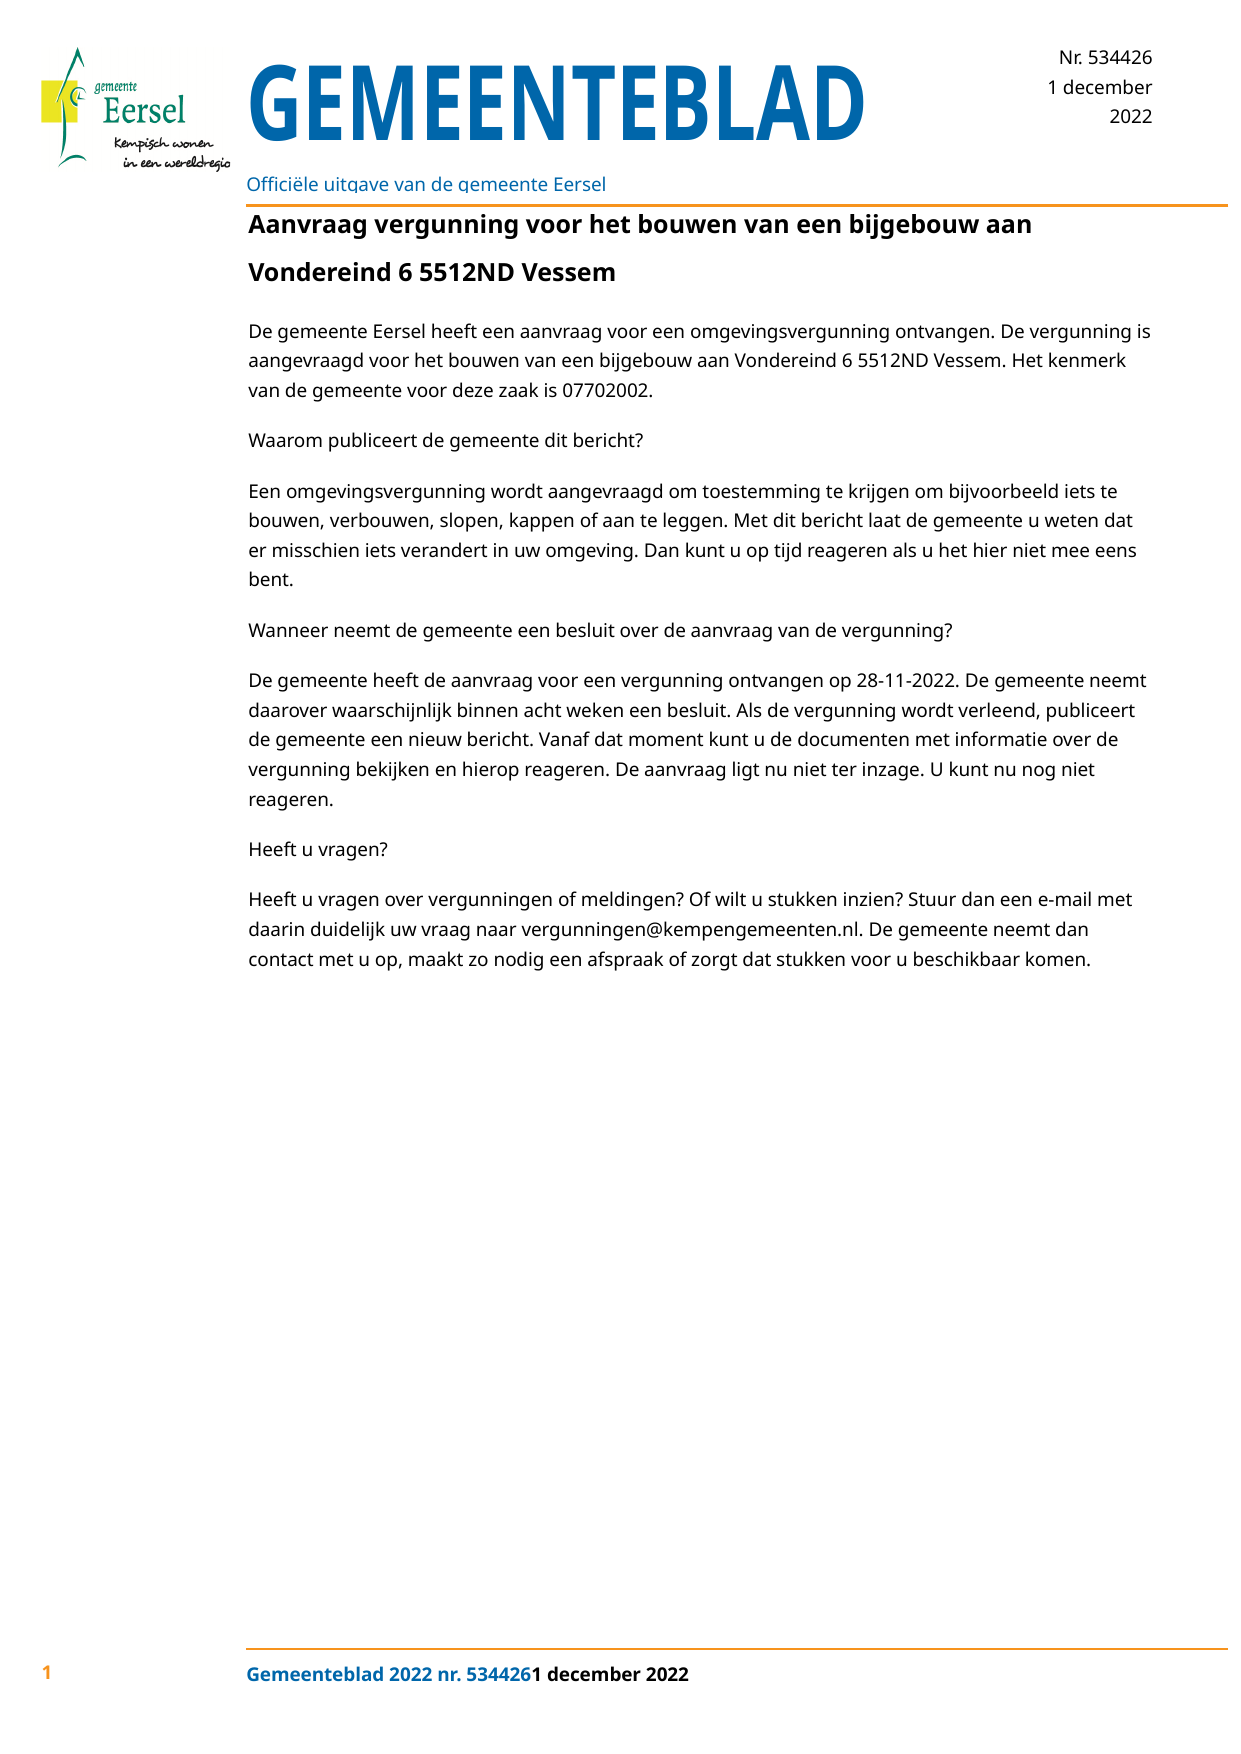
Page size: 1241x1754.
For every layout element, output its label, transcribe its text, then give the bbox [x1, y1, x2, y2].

text Waarom publiceert de gemeente dit bericht? [248, 427, 1152, 453]
text De gemeente heeft de aanvraag voor een vergunning ontvangen op 28-11-2022. De gemeente neemt daarover waarschijnlijk binnen acht weken een besluit. Als de vergunning wordt verleend, publiceert de gemeente een nieuw bericht. Vanaf dat moment kunt u de documenten met informatie over de vergunning bekijken en hierop reageren. De aanvraag ligt nu niet ter inzage. U kunt nu nog niet reageren. [248, 667, 1152, 812]
text Aanvraag vergunning voor het bouwen van een bijgebouw aan Vondereind 6 5512ND Vessem [248, 207, 1152, 288]
text Heeft u vragen? [248, 836, 1152, 862]
text Wanneer neemt de gemeente een besluit over de aanvraag van de vergunning? [248, 617, 1152, 643]
text De gemeente Eersel heeft een aanvraag voor een omgevingsvergunning ontvangen. De vergunning is aangevraagd voor het bouwen van een bijgebouw aan Vondereind 6 5512ND Vessem. Het kenmerk van de gemeente voor deze zaak is 07702002. [248, 318, 1152, 403]
text Heeft u vragen over vergunningen of meldingen? Of wilt u stukken inzien? Stuur dan een e-mail met daarin duidelijk uw vraag naar vergunningen@kempengemeenten.nl. De gemeente neemt dan contact met u op, maakt zo nodig een afspraak of zorgt dat stukken voor u beschikbaar komen. [248, 887, 1152, 972]
text Een omgevingsvergunning wordt aangevraagd om toestemming te krijgen om bijvoorbeeld iets te bouwen, verbouwen, slopen, kappen of aan te leggen. Met dit bericht laat de gemeente u weten dat er misschien iets verandert in uw omgeving. Dan kunt u op tijd reageren als u het hier niet mee eens bent. [248, 478, 1152, 592]
picture [41, 47, 231, 172]
